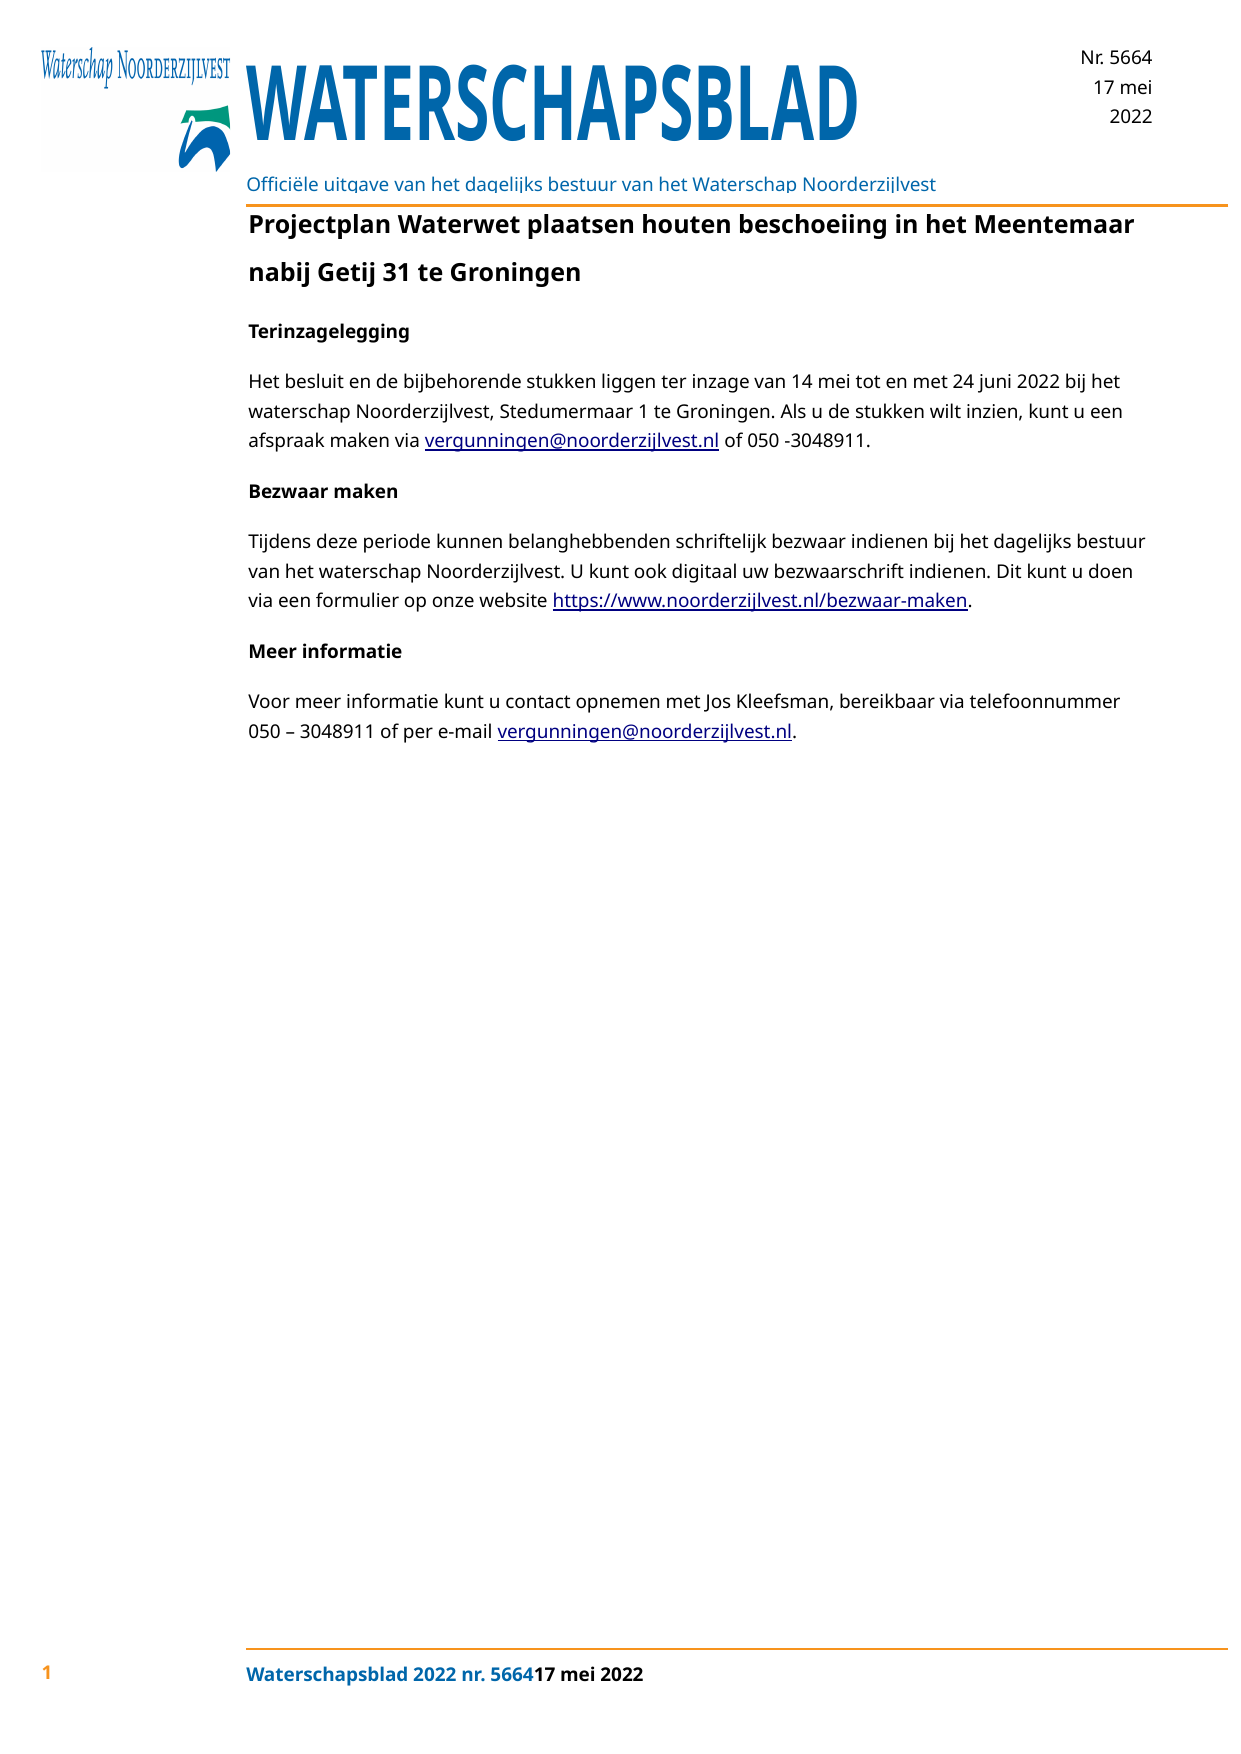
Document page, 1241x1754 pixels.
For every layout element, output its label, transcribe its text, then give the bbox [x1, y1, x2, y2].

text Meer informatie [248, 638, 1152, 664]
text Tijdens deze periode kunnen belanghebbenden schriftelijk bezwaar indienen bij het dagelijks bestuur van het waterschap Noorderzijlvest. U kunt ook digitaal uw bezwaarschrift indienen. Dit kunt u doen via een formulier op onze website https://www.noorderzijlvest.nl/bezwaar-maken. [248, 528, 1152, 613]
text Voor meer informatie kunt u contact opnemen met Jos Kleefsman, bereikbaar via telefoonnummer 050 – 3048911 of per e-mail vergunningen@noorderzijlvest.nl. [248, 688, 1152, 744]
picture [41, 47, 231, 172]
text Projectplan Waterwet plaatsen houten beschoeiing in het Meentemaar nabij Getij 31 te Groningen [248, 207, 1152, 288]
text Het besluit en de bijbehorende stukken liggen ter inzage van 14 mei tot en met 24 juni 2022 bij het waterschap Noorderzijlvest, Stedumermaar 1 te Groningen. Als u de stukken wilt inzien, kunt u een afspraak maken via vergunningen@noorderzijlvest.nl of 050 -3048911. [248, 368, 1152, 453]
text Terinzagelegging [248, 318, 1152, 344]
text Bezwaar maken [248, 478, 1152, 504]
